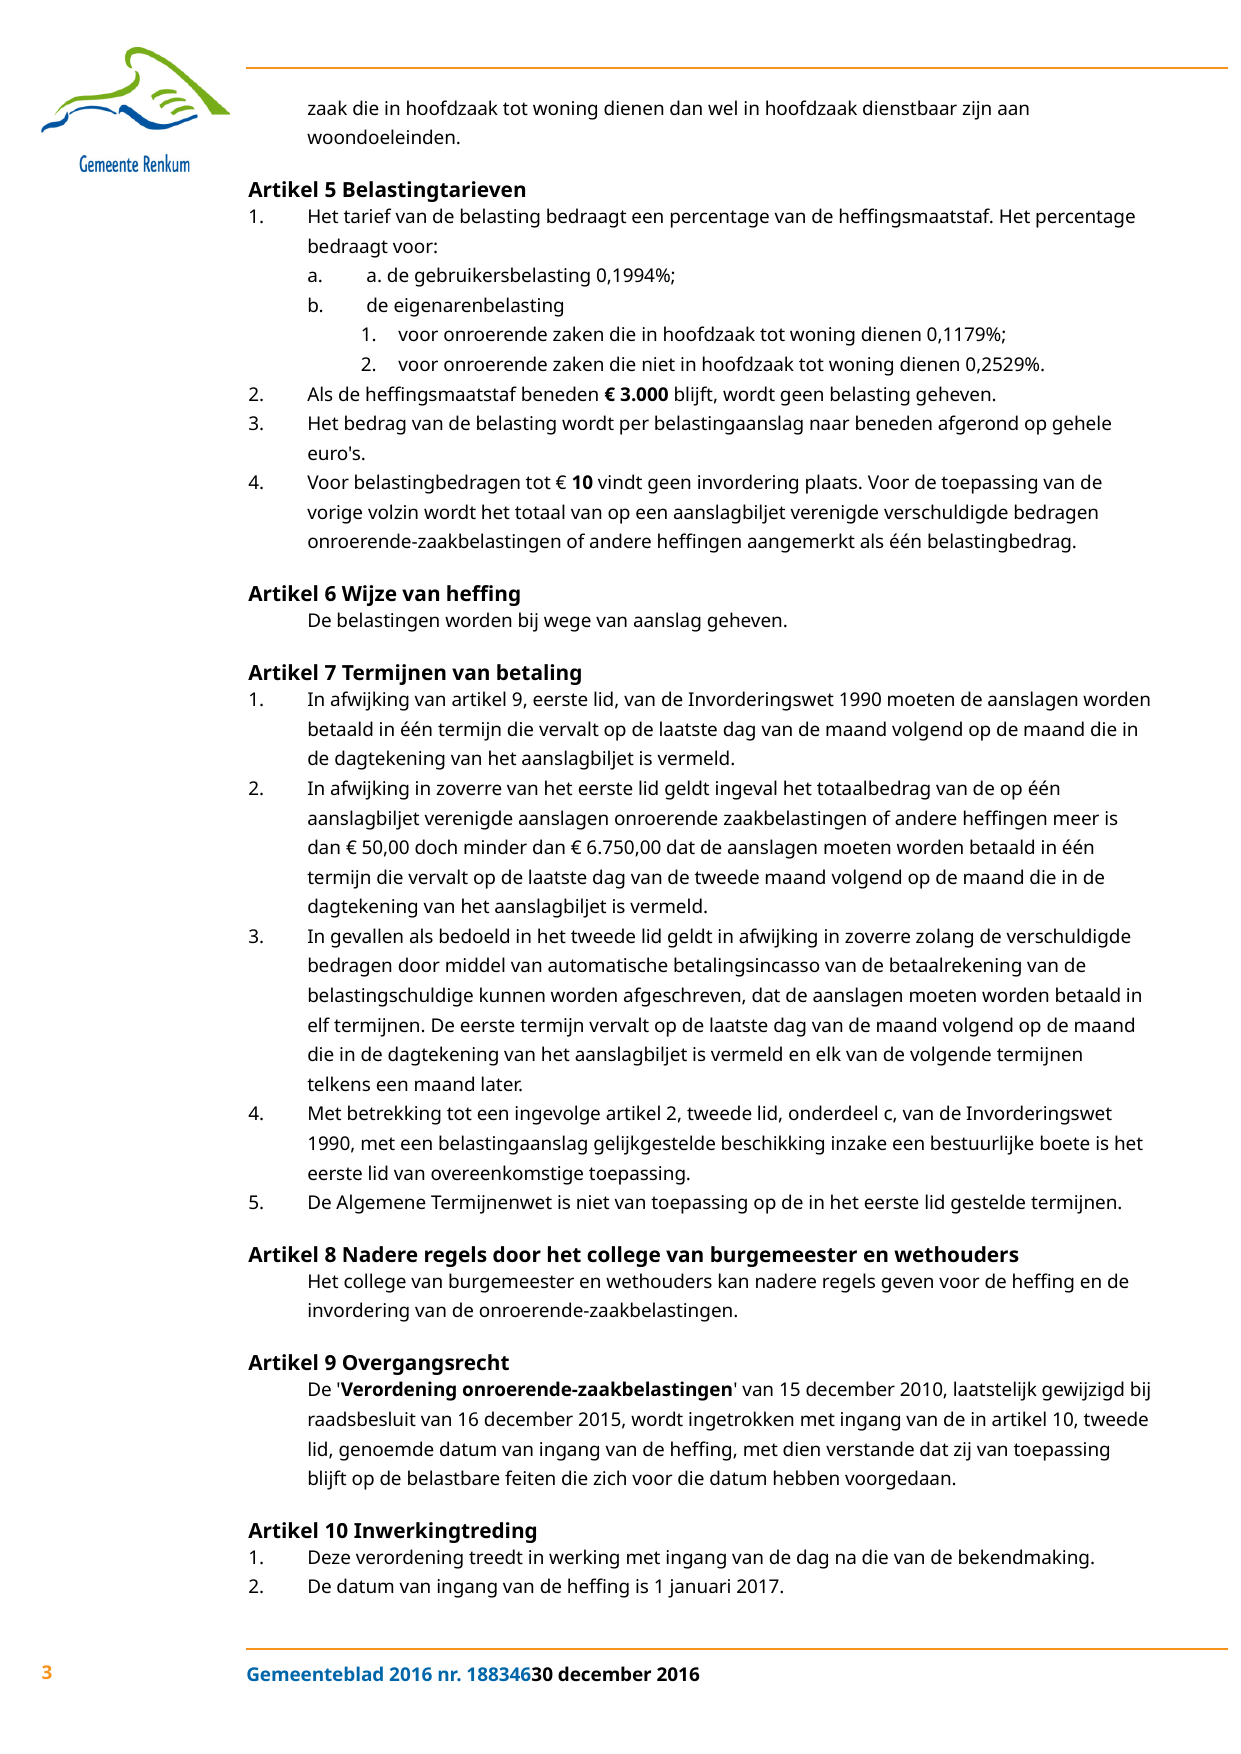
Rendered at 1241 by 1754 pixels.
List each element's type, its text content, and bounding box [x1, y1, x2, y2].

text Artikel 7 Termijnen van betaling [248, 658, 1152, 686]
list voor onroerende zaken die in hoofdzaak tot woning dienen 0,1179%; [361, 322, 1152, 347]
list Deze verordening treedt in werking met ingang van de dag na die van de bekendmaking. [248, 1544, 1152, 1570]
list voor onroerende zaken die niet in hoofdzaak tot woning dienen 0,2529%. [361, 351, 1152, 377]
list In gevallen als bedoeld in het tweede lid geldt in afwijking in zoverre zolang de verschuldigde bedragen door middel van automatische betalingsincasso van de betaalrekening van de belastingschuldige kunnen worden afgeschreven, dat de aanslagen moeten worden betaald in elf termijnen. De eerste termijn vervalt op de laatste dag van de maand volgend op de maand die in de dagtekening van het aanslagbiljet is vermeld en elk van de volgende termijnen telkens een maand later. [248, 923, 1152, 1097]
text Artikel 8 Nadere regels door het college van burgemeester en wethouders [248, 1240, 1152, 1268]
list De belastingen worden bij wege van aanslag geheven. [248, 607, 1152, 633]
text Artikel 6 Wijze van heffing [248, 579, 1152, 607]
list de eigenarenbelasting [307, 292, 1152, 318]
list zaak die in hoofdzaak tot woning dienen dan wel in hoofdzaak dienstbaar zijn aan woondoeleinden. [248, 95, 1152, 150]
text Artikel 5 Belastingtarieven [248, 175, 1152, 203]
list De Algemene Termijnenwet is niet van toepassing op de in het eerste lid gestelde termijnen. [248, 1189, 1152, 1215]
list Het tarief van de belasting bedraagt een percentage van de heffingsmaatstaf. Het percentage bedraagt voor: [248, 203, 1152, 258]
list In afwijking van artikel 9, eerste lid, van de Invorderingswet 1990 moeten de aanslagen worden betaald in één termijn die vervalt op de laatste dag van de maand volgend op de maand die in de dagtekening van het aanslagbiljet is vermeld. [248, 686, 1152, 771]
picture [41, 47, 231, 172]
list Als de heffingsmaatstaf beneden € 3.000 blijft, wordt geen belasting geheven. [248, 381, 1152, 406]
list De 'Verordening onroerende-zaakbelastingen' van 15 december 2010, laatstelijk gewijzigd bij raadsbesluit van 16 december 2015, wordt ingetrokken met ingang van de in artikel 10, tweede lid, genoemde datum van ingang van de heffing, met dien verstande dat zij van toepassing blijft op de belastbare feiten die zich voor die datum hebben voorgedaan. [248, 1377, 1152, 1491]
list In afwijking in zoverre van het eerste lid geldt ingeval het totaalbedrag van de op één aanslagbiljet verenigde aanslagen onroerende zaakbelastingen of andere heffingen meer is dan € 50,00 doch minder dan € 6.750,00 dat de aanslagen moeten worden betaald in één termijn die vervalt op de laatste dag van de tweede maand volgend op de maand die in de dagtekening van het aanslagbiljet is vermeld. [248, 775, 1152, 919]
list a. de gebruikersbelasting 0,1994%; [307, 262, 1152, 288]
text Artikel 9 Overgangsrecht [248, 1348, 1152, 1377]
list Met betrekking tot een ingevolge artikel 2, tweede lid, onderdeel c, van de Invorderingswet 1990, met een belastingaanslag gelijkgestelde beschikking inzake een bestuurlijke boete is het eerste lid van overeenkomstige toepassing. [248, 1101, 1152, 1185]
text Artikel 10 Inwerkingtreding [248, 1516, 1152, 1544]
list De datum van ingang van de heffing is 1 januari 2017. [248, 1574, 1152, 1599]
list Voor belastingbedragen tot € 10 vindt geen invordering plaats. Voor de toepassing van de vorige volzin wordt het totaal van op een aanslagbiljet verenigde verschuldigde bedragen onroerende-zaakbelastingen of andere heffingen aangemerkt als één belastingbedrag. [248, 469, 1152, 554]
list Het college van burgemeester en wethouders kan nadere regels geven voor de heffing en de invordering van de onroerende-zaakbelastingen. [248, 1268, 1152, 1323]
list Het bedrag van de belasting wordt per belastingaanslag naar beneden afgerond op gehele euro's. [248, 410, 1152, 466]
